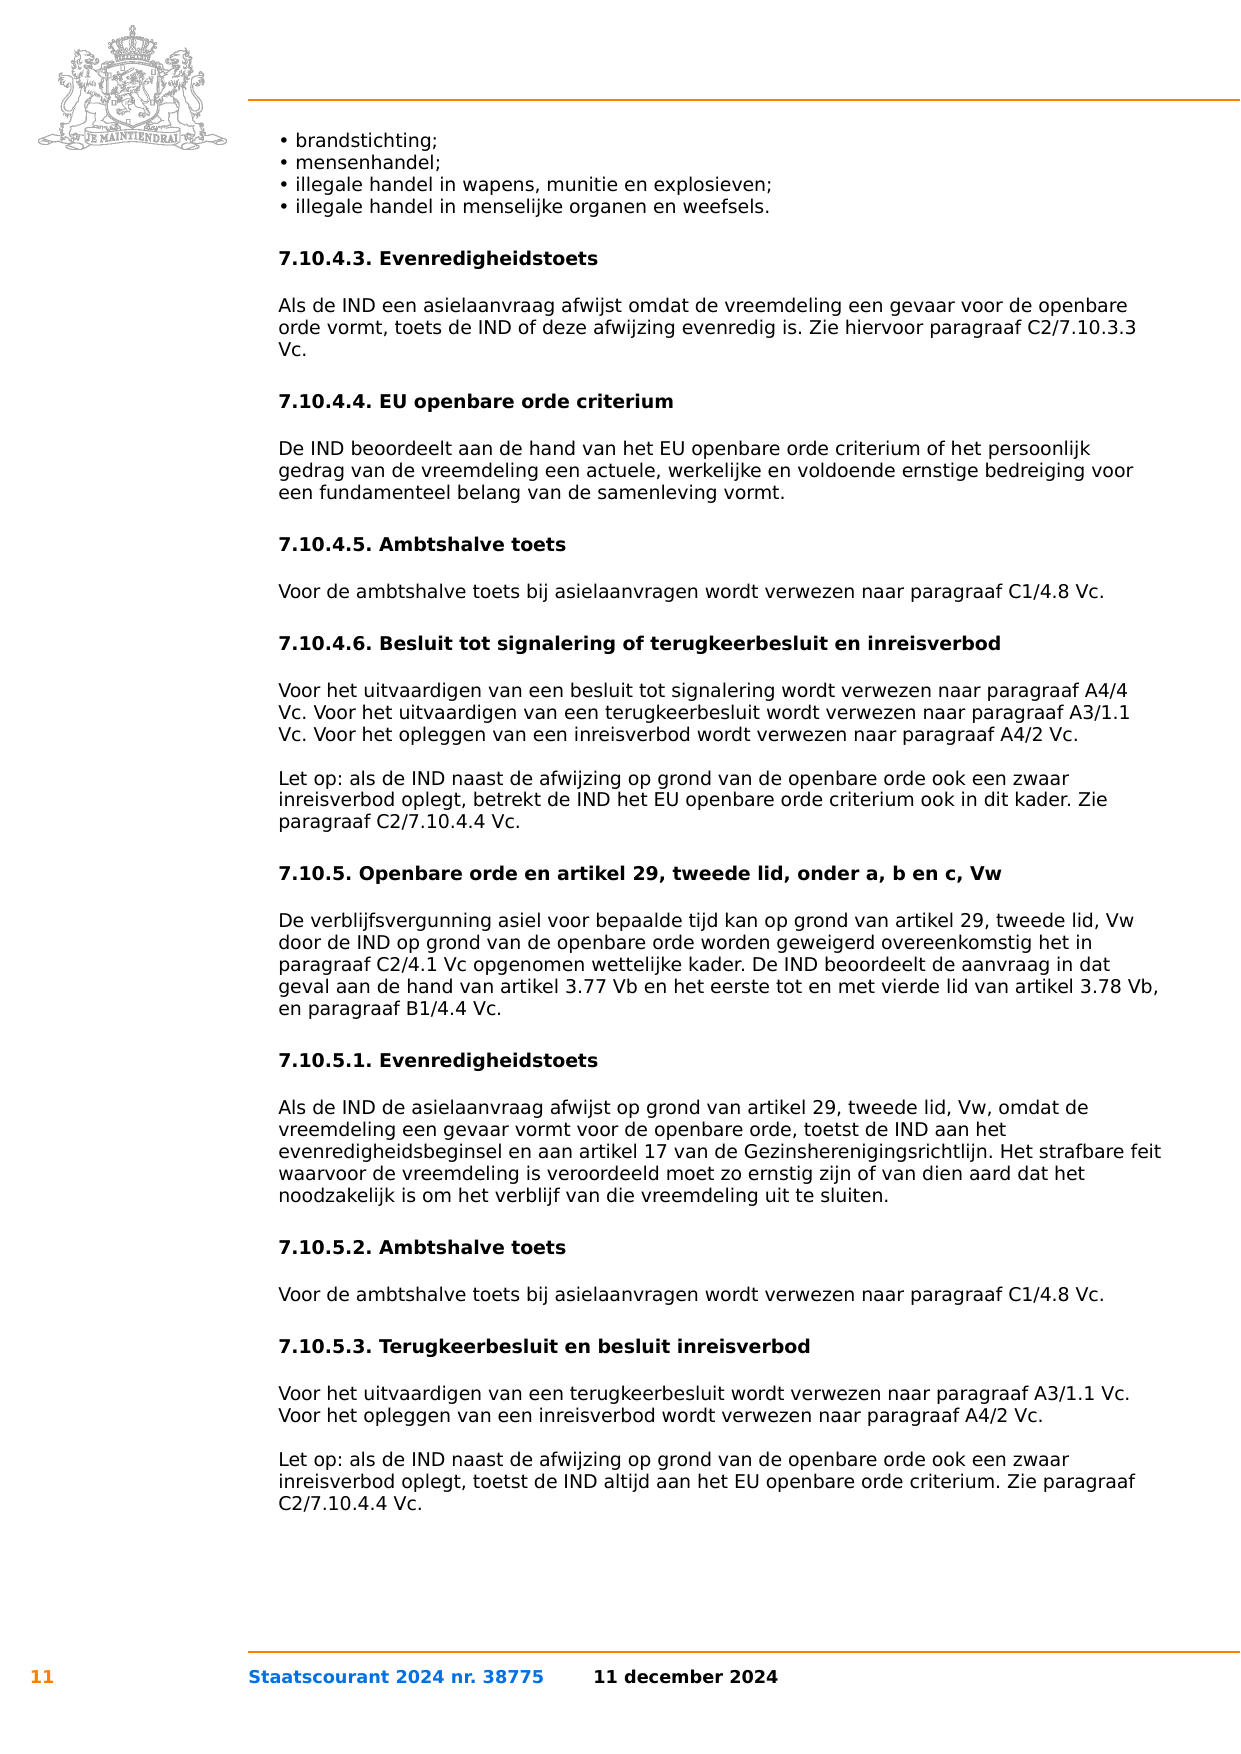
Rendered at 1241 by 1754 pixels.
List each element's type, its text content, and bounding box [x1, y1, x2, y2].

subtitle 7.10.5.3. Terugkeerbesluit en besluit inreisverbod [278, 1336, 1163, 1358]
text • brandstichting; [278, 130, 1163, 152]
text Let op: als de IND naast de afwijzing op grond van de openbare orde ook een zwaar inreisverbod oplegt, toetst de IND altijd aan het EU openbare orde criterium. Zie paragraaf C2/7.10.4.4 Vc. [278, 1449, 1163, 1515]
text Als de IND een asielaanvraag afwijst omdat de vreemdeling een gevaar voor de openbare orde vormt, toets de IND of deze afwijzing evenredig is. Zie hiervoor paragraaf C2/7.10.3.3 Vc. [278, 295, 1163, 361]
text De IND beoordeelt aan de hand van het EU openbare orde criterium of het persoonlijk gedrag van de vreemdeling een actuele, werkelijke en voldoende ernstige bedreiging voor een fundamenteel belang van de samenleving vormt. [278, 438, 1163, 504]
text Let op: als de IND naast de afwijzing op grond van de openbare orde ook een zwaar inreisverbod oplegt, betrekt de IND het EU openbare orde criterium ook in dit kader. Zie paragraaf C2/7.10.4.4 Vc. [278, 767, 1163, 833]
text • illegale handel in wapens, munitie en explosieven; [278, 174, 1163, 196]
text Voor het uitvaardigen van een terugkeerbesluit wordt verwezen naar paragraaf A3/1.1 Vc. Voor het opleggen van een inreisverbod wordt verwezen naar paragraaf A4/2 Vc. [278, 1383, 1163, 1427]
text Voor het uitvaardigen van een besluit tot signalering wordt verwezen naar paragraaf A4/4 Vc. Voor het uitvaardigen van een terugkeerbesluit wordt verwezen naar paragraaf A3/1.1 Vc. Voor het opleggen van een inreisverbod wordt verwezen naar paragraaf A4/2 Vc. [278, 679, 1163, 746]
text Voor de ambtshalve toets bij asielaanvragen wordt verwezen naar paragraaf C1/4.8 Vc. [278, 1284, 1163, 1306]
subtitle 7.10.4.6. Besluit tot signalering of terugkeerbesluit en inreisverbod [278, 633, 1163, 654]
subtitle 7.10.4.5. Ambtshalve toets [278, 534, 1163, 556]
subtitle 7.10.5.1. Evenredigheidstoets [278, 1050, 1163, 1072]
picture [38, 25, 227, 150]
subtitle 7.10.4.4. EU openbare orde criterium [278, 391, 1163, 413]
subtitle 7.10.5.2. Ambtshalve toets [278, 1237, 1163, 1259]
text Voor de ambtshalve toets bij asielaanvragen wordt verwezen naar paragraaf C1/4.8 Vc. [278, 581, 1163, 603]
subtitle 7.10.4.3. Evenredigheidstoets [278, 248, 1163, 270]
text • illegale handel in menselijke organen en weefsels. [278, 196, 1163, 218]
text Als de IND de asielaanvraag afwijst op grond van artikel 29, tweede lid, Vw, omdat de vreemdeling een gevaar vormt voor de openbare orde, toetst de IND aan het evenredigheidsbeginsel en aan artikel 17 van de Gezinsherenigingsrichtlijn. Het strafbare feit waarvoor de vreemdeling is veroordeeld moet zo ernstig zijn of van dien aard dat het noodzakelijk is om het verblijf van die vreemdeling uit te sluiten. [278, 1097, 1163, 1207]
text • mensenhandel; [278, 152, 1163, 174]
text De verblijfsvergunning asiel voor bepaalde tijd kan op grond van artikel 29, tweede lid, Vw door de IND op grond van de openbare orde worden geweigerd overeenkomstig het in paragraaf C2/4.1 Vc opgenomen wettelijke kader. De IND beoordeelt de aanvraag in dat geval aan de hand van artikel 3.77 Vb en het eerste tot en met vierde lid van artikel 3.78 Vb, en paragraaf B1/4.4 Vc. [278, 910, 1163, 1020]
subtitle 7.10.5. Openbare orde en artikel 29, tweede lid, onder a, b en c, Vw [278, 863, 1163, 885]
